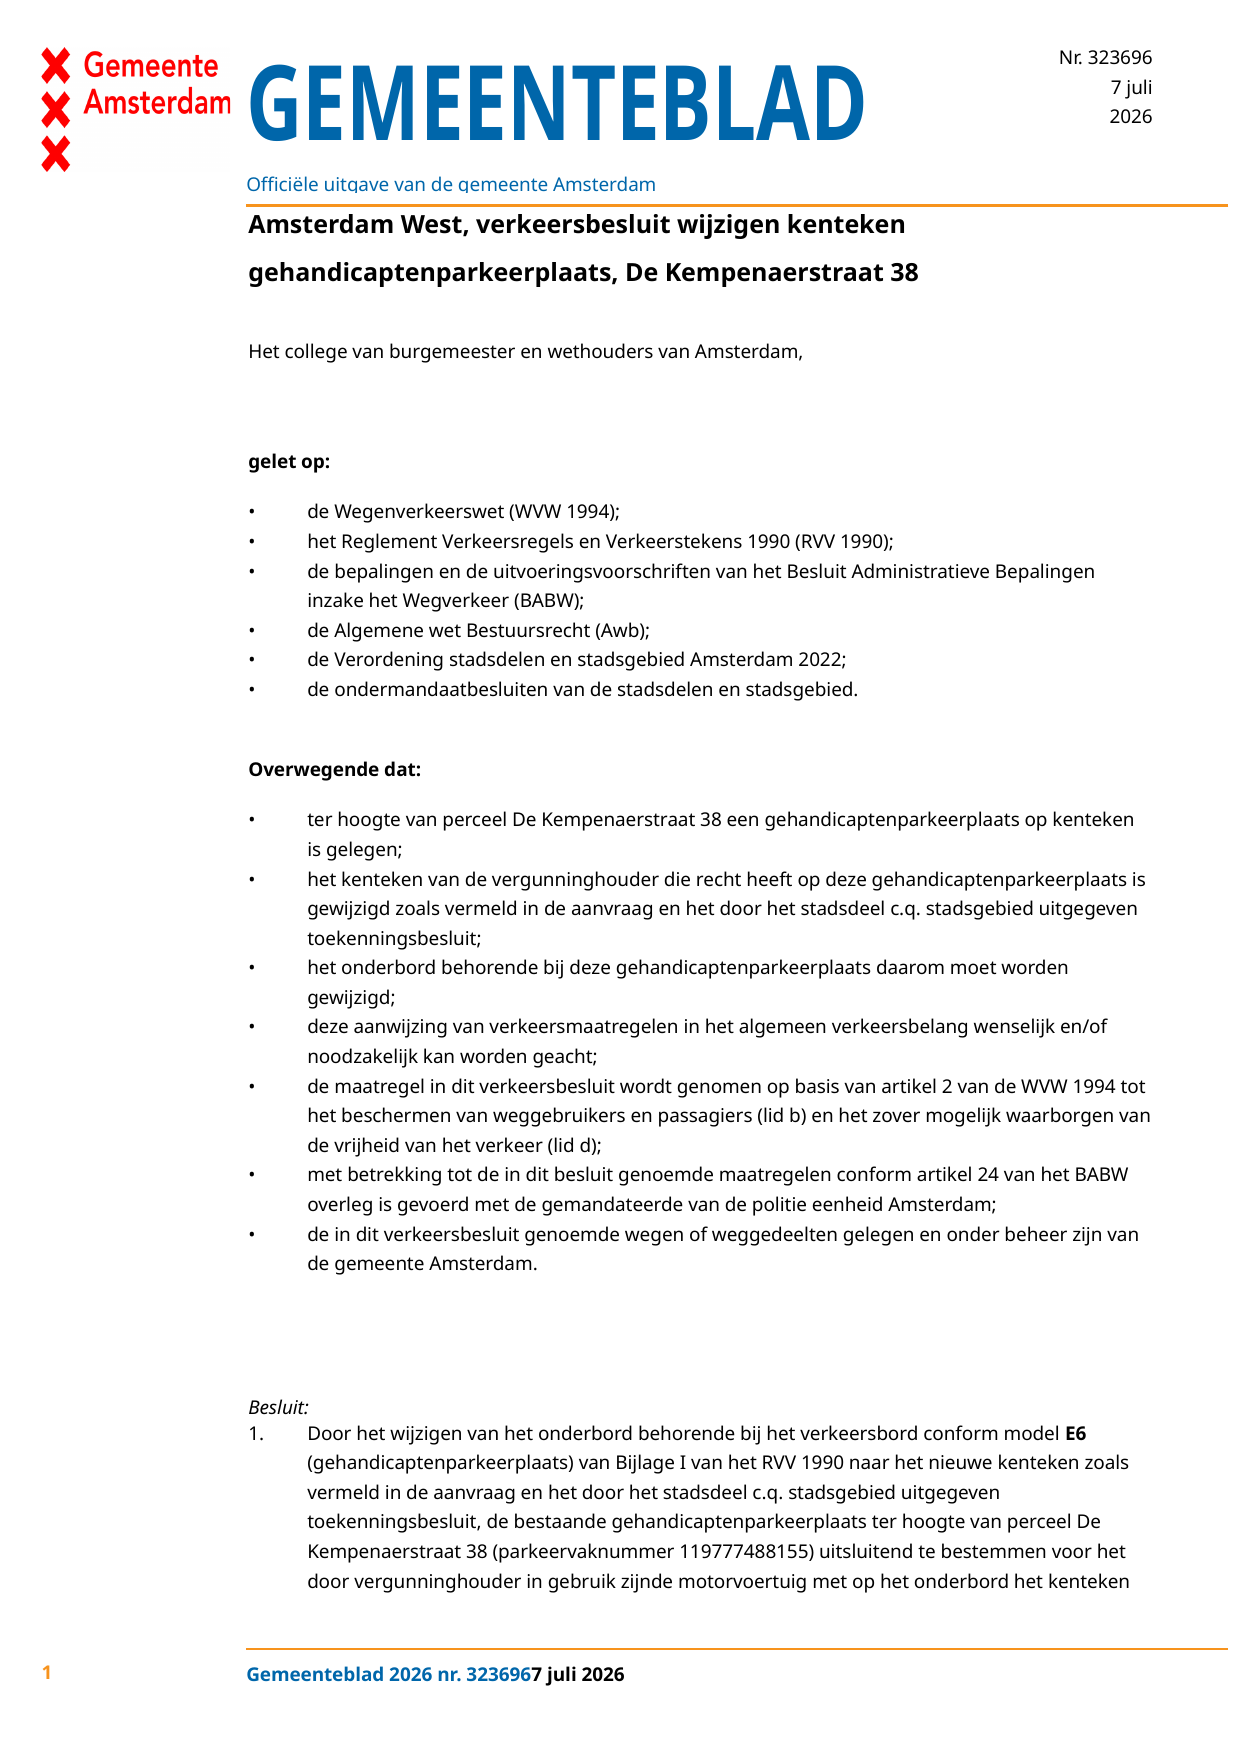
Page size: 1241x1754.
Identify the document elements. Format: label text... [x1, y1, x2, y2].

list de in dit verkeersbesluit genoemde wegen of weggedeelten gelegen en onder beheer zijn van de gemeente Amsterdam. [248, 1221, 1152, 1276]
text Overwegende dat: [248, 756, 1152, 782]
list ter hoogte van perceel De Kempenaerstraat 38 een gehandicaptenparkeerplaats op kenteken is gelegen; [248, 807, 1152, 862]
list deze aanwijzing van verkeersmaatregelen in het algemeen verkeersbelang wenselijk en/of noodzakelijk kan worden geacht; [248, 1014, 1152, 1069]
list de ondermandaatbesluiten van de stadsdelen en stadsgebied. [248, 676, 1152, 702]
list Door het wijzigen van het onderbord behorende bij het verkeersbord conform model E6 (gehandicaptenparkeerplaats) van Bijlage I van het RVV 1990 naar het nieuwe kenteken zoals vermeld in de aanvraag en het door het stadsdeel c.q. stadsgebied uitgegeven toekenningsbesluit, de bestaande gehandicaptenparkeerplaats ter hoogte van perceel De Kempenaerstraat 38 (parkeervaknummer 119777488155) uitsluitend te bestemmen voor het door vergunninghouder in gebruik zijnde motorvoertuig met op het onderbord het kenteken [248, 1420, 1152, 1594]
list de Verordening stadsdelen en stadsgebied Amsterdam 2022; [248, 647, 1152, 672]
list met betrekking tot de in dit besluit genoemde maatregelen conform artikel 24 van het BABW overleg is gevoerd met de gemandateerde van de politie eenheid Amsterdam; [248, 1162, 1152, 1217]
text Besluit: [248, 1394, 1152, 1420]
text Amsterdam West, verkeersbesluit wijzigen kenteken gehandicaptenparkeerplaats, De Kempenaerstraat 38 [248, 207, 1152, 288]
list het kenteken van de vergunninghouder die recht heeft op deze gehandicaptenparkeerplaats is gewijzigd zoals vermeld in de aanvraag en het door het stadsdeel c.q. stadsgebied uitgegeven toekenningsbesluit; [248, 866, 1152, 951]
list de Wegenverkeerswet (WVW 1994); [248, 499, 1152, 524]
list het Reglement Verkeersregels en Verkeerstekens 1990 (RVV 1990); [248, 528, 1152, 554]
list de maatregel in dit verkeersbesluit wordt genomen op basis van artikel 2 van de WVW 1994 tot het beschermen van weggebruikers en passagiers (lid b) en het zover mogelijk waarborgen van de vrijheid van het verkeer (lid d); [248, 1073, 1152, 1158]
text gelet op: [248, 448, 1152, 474]
list de bepalingen en de uitvoeringsvoorschriften van het Besluit Administratieve Bepalingen inzake het Wegverkeer (BABW); [248, 558, 1152, 613]
list de Algemene wet Bestuursrecht (Awb); [248, 617, 1152, 643]
text Het college van burgemeester en wethouders van Amsterdam, [248, 339, 1152, 364]
list het onderbord behorende bij deze gehandicaptenparkeerplaats daarom moet worden gewijzigd; [248, 954, 1152, 1010]
picture [41, 47, 231, 172]
